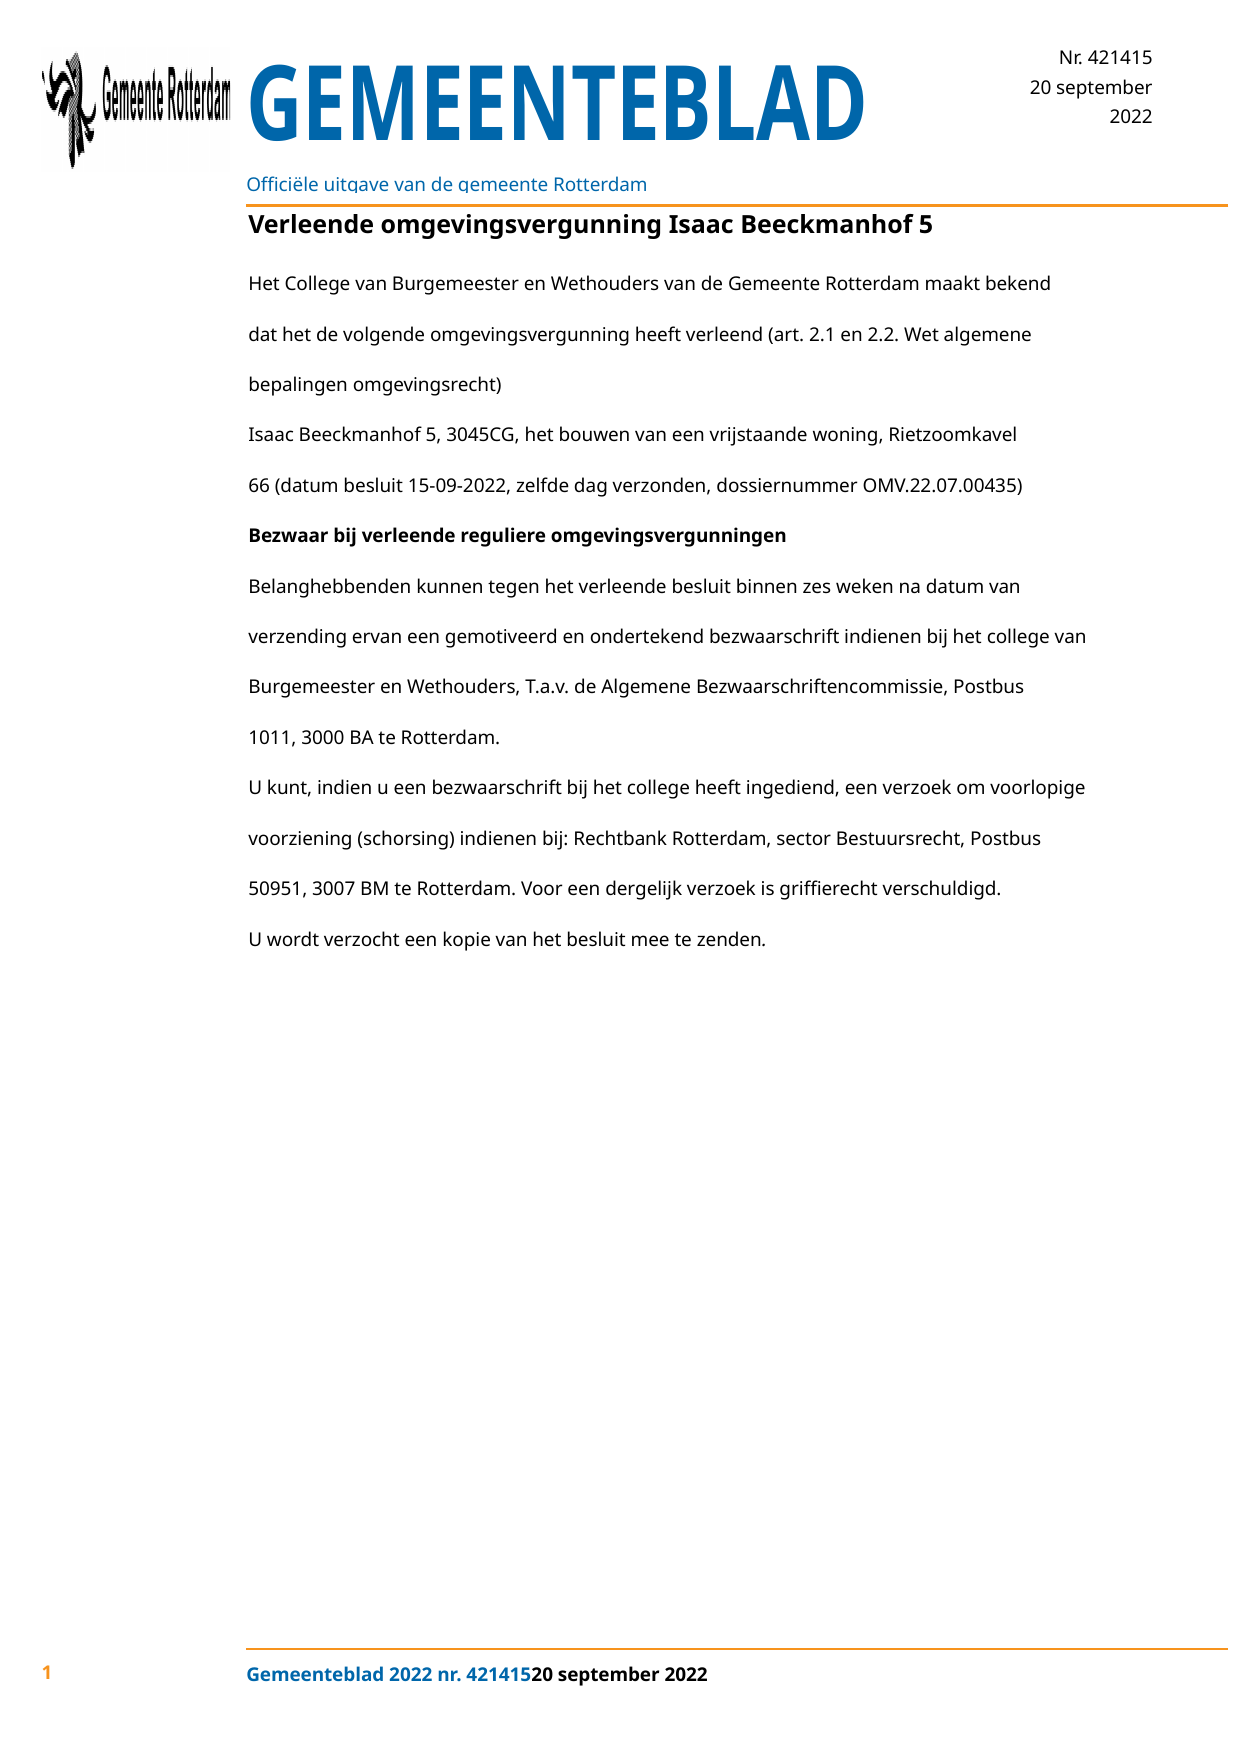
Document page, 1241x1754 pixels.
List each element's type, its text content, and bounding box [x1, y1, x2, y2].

text U wordt verzocht een kopie van het besluit mee te zenden. [248, 926, 1152, 951]
text voorziening (schorsing) indienen bij: Rechtbank Rotterdam, sector Bestuursrecht, Postbus [248, 825, 1152, 851]
text 50951, 3007 BM te Rotterdam. Voor een dergelijk verzoek is griffierecht verschuldigd. [248, 875, 1152, 901]
text U kunt, indien u een bezwaarschrift bij het college heeft ingediend, een verzoek om voorlopige [248, 774, 1152, 800]
text dat het de volgende omgevingsvergunning heeft verleend (art. 2.1 en 2.2. Wet algemene [248, 321, 1152, 346]
text Het College van Burgemeester en Wethouders van de Gemeente Rotterdam maakt bekend [248, 270, 1152, 296]
picture [41, 47, 231, 172]
text Verleende omgevingsvergunning Isaac Beeckmanhof 5 [248, 207, 1152, 241]
text 66 (datum besluit 15-09-2022, zelfde dag verzonden, dossiernummer OMV.22.07.00435) [248, 472, 1152, 498]
text Belanghebbenden kunnen tegen het verleende besluit binnen zes weken na datum van [248, 573, 1152, 598]
text Isaac Beeckmanhof 5, 3045CG, het bouwen van een vrijstaande woning, Rietzoomkavel [248, 422, 1152, 447]
text verzending ervan een gemotiveerd en ondertekend bezwaarschrift indienen bij het college van [248, 623, 1152, 649]
text bepalingen omgevingsrecht) [248, 371, 1152, 397]
text Bezwaar bij verleende reguliere omgevingsvergunningen [248, 522, 1152, 548]
text 1011, 3000 BA te Rotterdam. [248, 724, 1152, 750]
text Burgemeester en Wethouders, T.a.v. de Algemene Bezwaarschriftencommissie, Postbus [248, 674, 1152, 699]
